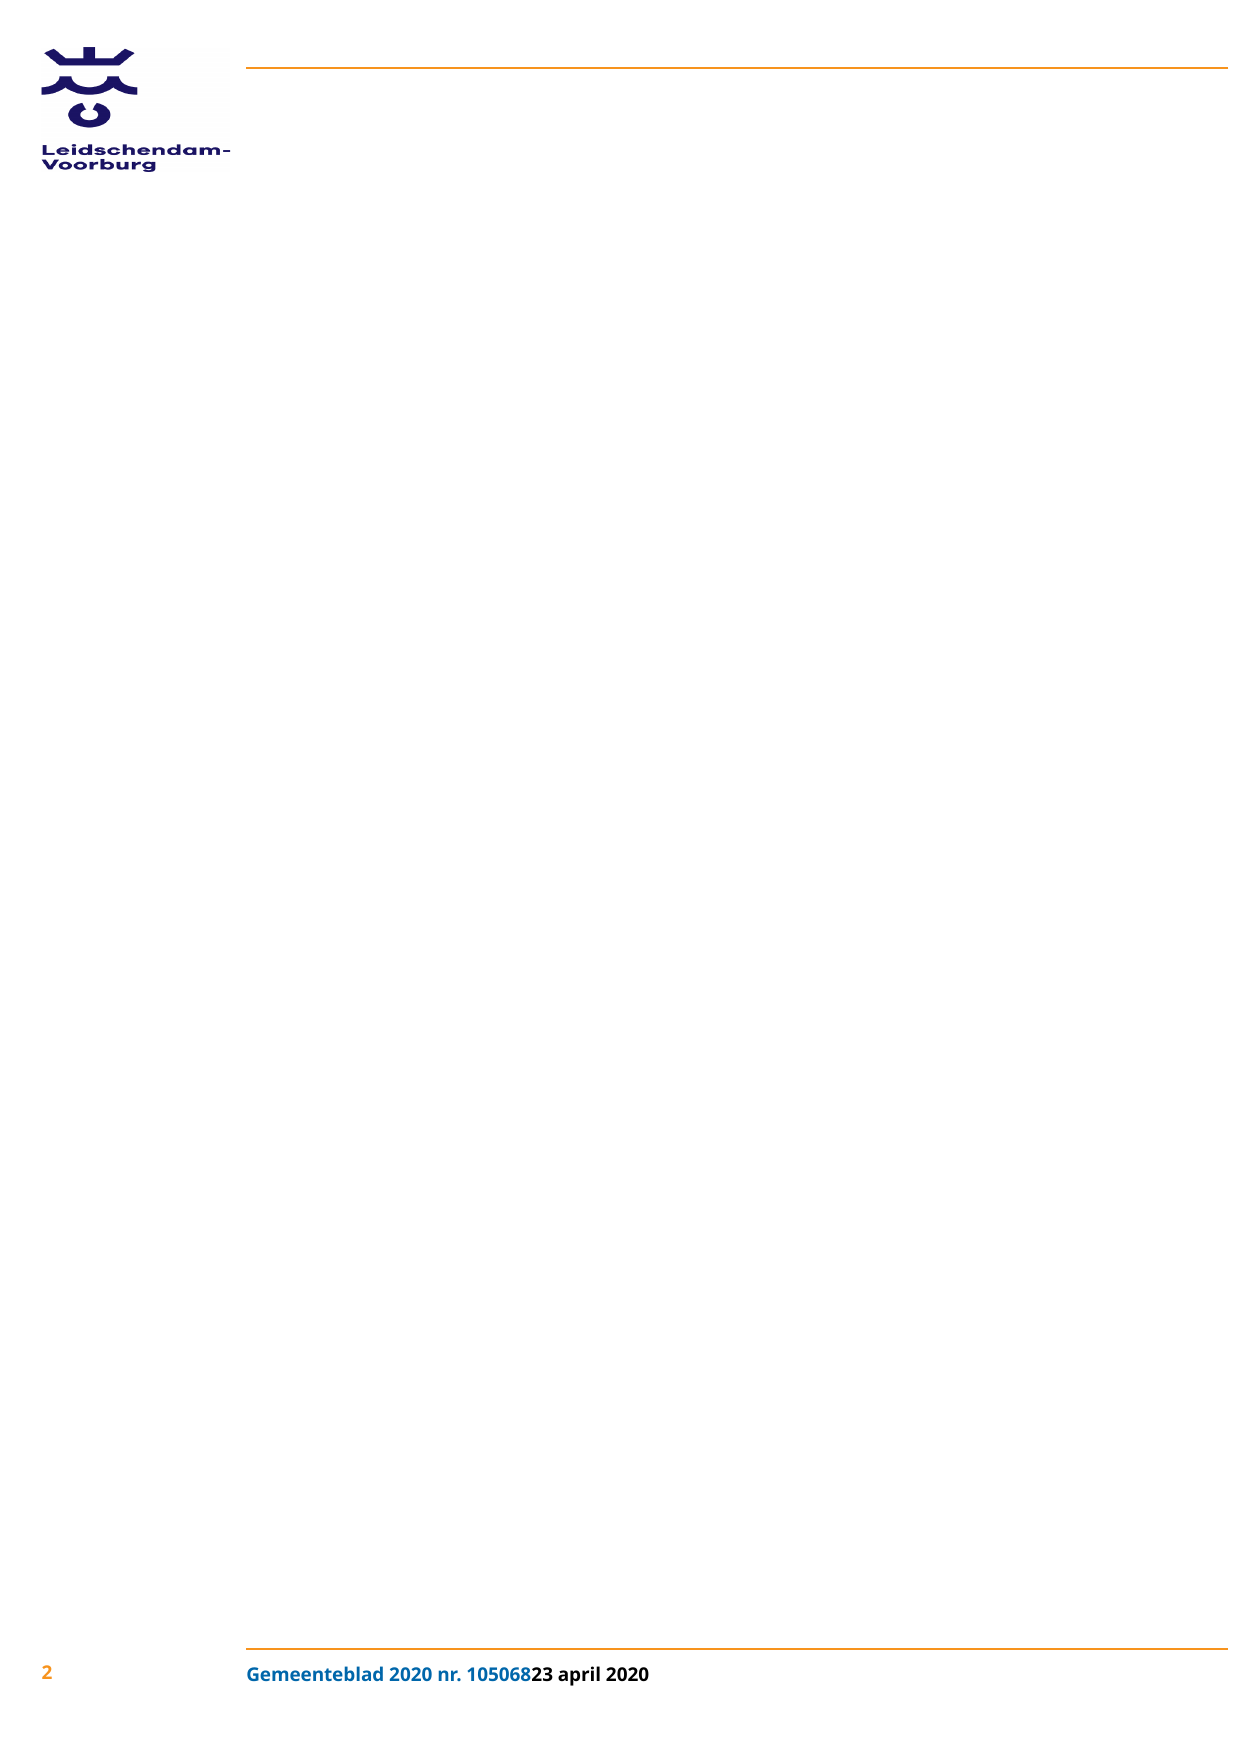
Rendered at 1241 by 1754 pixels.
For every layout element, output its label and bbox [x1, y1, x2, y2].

picture [41, 47, 231, 172]
